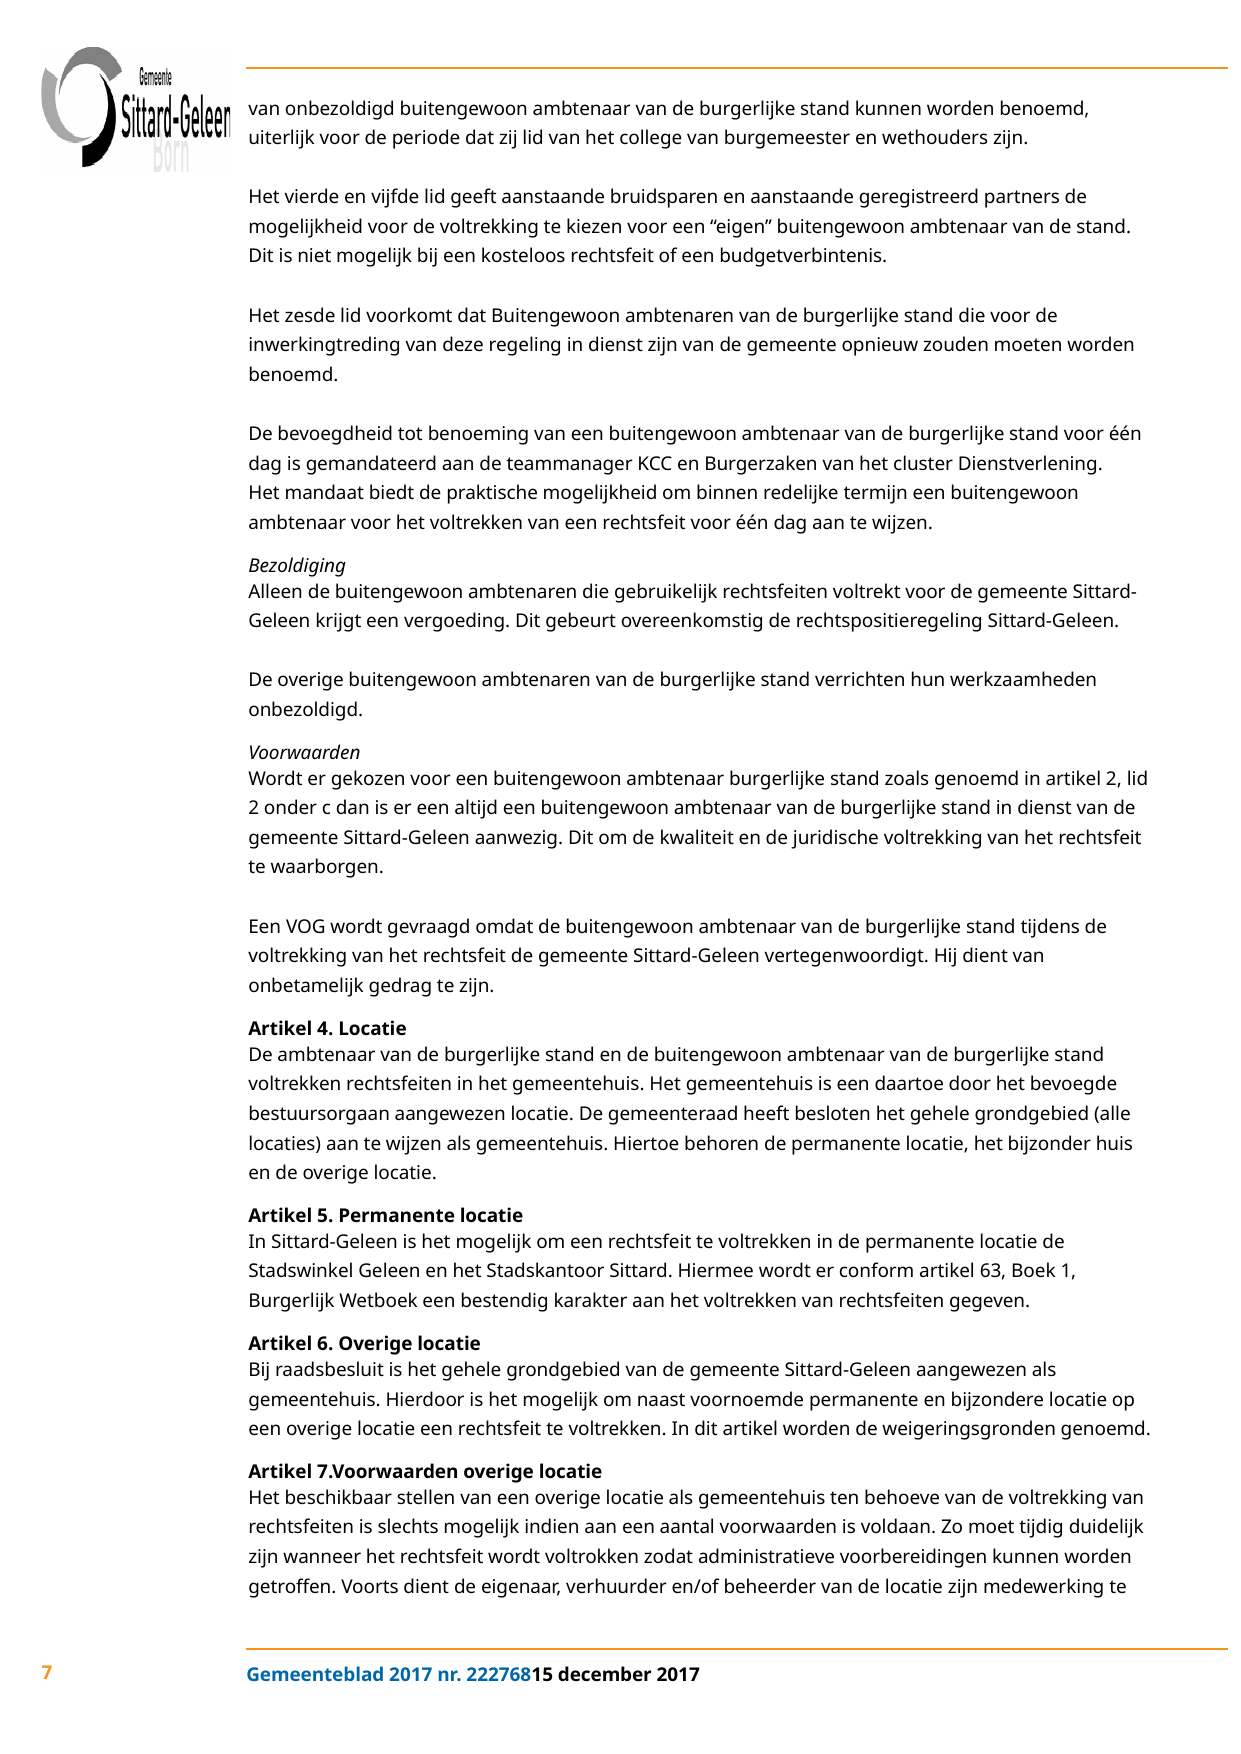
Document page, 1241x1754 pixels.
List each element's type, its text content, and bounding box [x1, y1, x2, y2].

text Artikel 4. Locatie [248, 1015, 1152, 1041]
text Het zesde lid voorkomt dat Buitengewoon ambtenaren van de burgerlijke stand die voor de inwerkingtreding van deze regeling in dienst zijn van de gemeente opnieuw zouden moeten worden benoemd. [248, 302, 1152, 387]
text Artikel 6. Overige locatie [248, 1330, 1152, 1356]
text Het mandaat biedt de praktische mogelijkheid om binnen redelijke termijn een buitengewoon ambtenaar voor het voltrekken van een rechtsfeit voor één dag aan te wijzen. [248, 479, 1152, 535]
text De ambtenaar van de burgerlijke stand en de buitengewoon ambtenaar van de burgerlijke stand voltrekken rechtsfeiten in het gemeentehuis. Het gemeentehuis is een daartoe door het bevoegde bestuursorgaan aangewezen locatie. De gemeenteraad heeft besloten het gehele grondgebied (alle locaties) aan te wijzen als gemeentehuis. Hiertoe behoren de permanente locatie, het bijzonder huis en de overige locatie. [248, 1041, 1152, 1185]
text Het beschikbaar stellen van een overige locatie als gemeentehuis ten behoeve van de voltrekking van rechtsfeiten is slechts mogelijk indien aan een aantal voorwaarden is voldaan. Zo moet tijdig duidelijk zijn wanneer het rechtsfeit wordt voltrokken zodat administratieve voorbereidingen kunnen worden getroffen. Voorts dient de eigenaar, verhuurder en/of beheerder van de locatie zijn medewerking te [248, 1484, 1152, 1599]
picture [41, 47, 231, 172]
text In Sittard-Geleen is het mogelijk om een rechtsfeit te voltrekken in de permanente locatie de Stadswinkel Geleen en het Stadskantoor Sittard. Hiermee wordt er conform artikel 63, Boek 1, Burgerlijk Wetboek een bestendig karakter aan het voltrekken van rechtsfeiten gegeven. [248, 1228, 1152, 1313]
text van onbezoldigd buitengewoon ambtenaar van de burgerlijke stand kunnen worden benoemd, uiterlijk voor de periode dat zij lid van het college van burgemeester en wethouders zijn. [248, 95, 1152, 150]
text Het vierde en vijfde lid geeft aanstaande bruidsparen en aanstaande geregistreerd partners de mogelijkheid voor de voltrekking te kiezen voor een “eigen” buitengewoon ambtenaar van de stand. Dit is niet mogelijk bij een kosteloos rechtsfeit of een budgetverbintenis. [248, 183, 1152, 268]
text Bij raadsbesluit is het gehele grondgebied van de gemeente Sittard-Geleen aangewezen als gemeentehuis. Hierdoor is het mogelijk om naast voornoemde permanente en bijzondere locatie op een overige locatie een rechtsfeit te voltrekken. In dit artikel worden de weigeringsgronden genoemd. [248, 1356, 1152, 1441]
text De bevoegdheid tot benoeming van een buitengewoon ambtenaar van de burgerlijke stand voor één dag is gemandateerd aan de teammanager KCC en Burgerzaken van het cluster Dienstverlening. [248, 420, 1152, 476]
text Voorwaarden [248, 739, 1152, 765]
text Wordt er gekozen voor een buitengewoon ambtenaar burgerlijke stand zoals genoemd in artikel 2, lid 2 onder c dan is er een altijd een buitengewoon ambtenaar van de burgerlijke stand in dienst van de gemeente Sittard-Geleen aanwezig. Dit om de kwaliteit en de juridische voltrekking van het rechtsfeit te waarborgen. [248, 765, 1152, 879]
text Bezoldiging [248, 552, 1152, 578]
text De overige buitengewoon ambtenaren van de burgerlijke stand verrichten hun werkzaamheden onbezoldigd. [248, 667, 1152, 722]
text Een VOG wordt gevraagd omdat de buitengewoon ambtenaar van de burgerlijke stand tijdens de voltrekking van het rechtsfeit de gemeente Sittard-Geleen vertegenwoordigt. Hij dient van onbetamelijk gedrag te zijn. [248, 913, 1152, 998]
text Artikel 5. Permanente locatie [248, 1202, 1152, 1228]
text Artikel 7.Voorwaarden overige locatie [248, 1458, 1152, 1484]
text Alleen de buitengewoon ambtenaren die gebruikelijk rechtsfeiten voltrekt voor de gemeente Sittard-Geleen krijgt een vergoeding. Dit gebeurt overeenkomstig de rechtspositieregeling Sittard-Geleen. [248, 578, 1152, 633]
